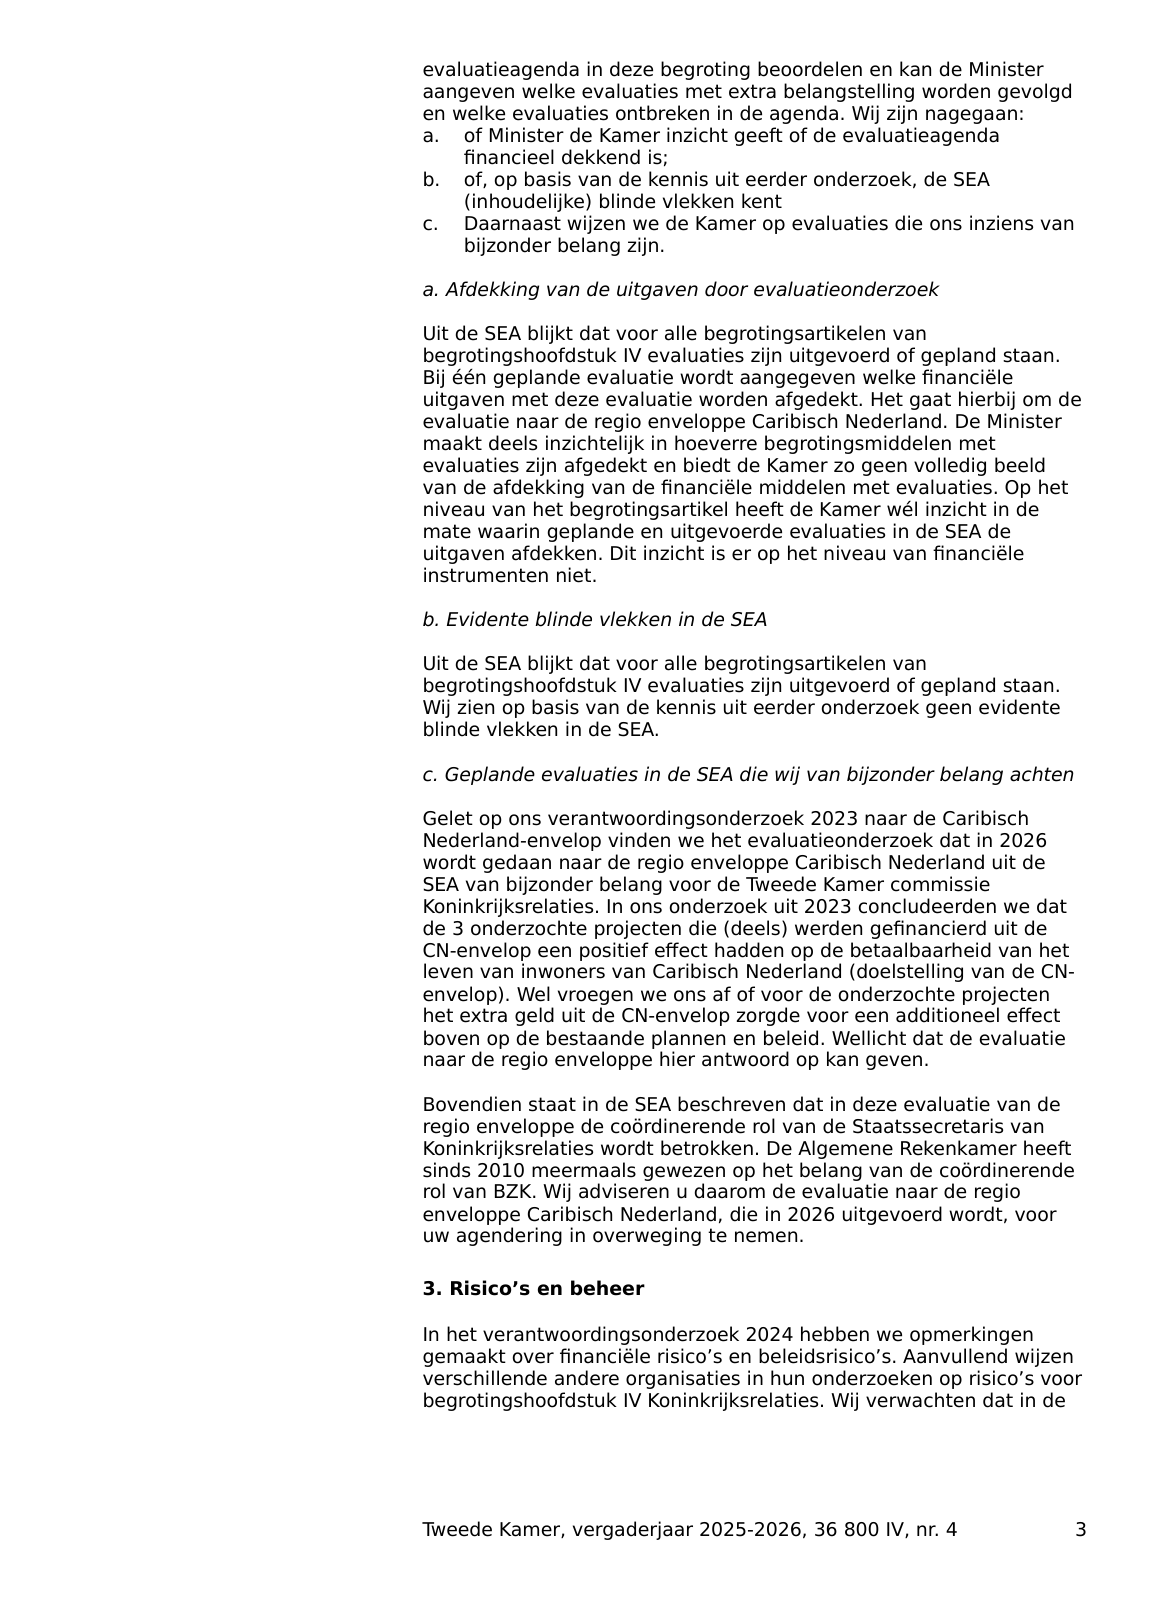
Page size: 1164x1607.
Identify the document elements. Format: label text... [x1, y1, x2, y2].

subtitle 3. Risico’s en beheer [422, 1277, 1087, 1299]
subtitle b. Evidente blinde vlekken in de SEA [422, 609, 1087, 631]
subtitle a. Afdekking van de uitgaven door evaluatieonderzoek [422, 279, 1087, 301]
text c. Daarnaast wijzen we de Kamer op evaluaties die ons inziens van bijzonder belang zijn. [422, 213, 1087, 257]
text In het verantwoordingsonderzoek 2024 hebben we opmerkingen gemaakt over financiële risico’s en beleidsrisico’s. Aanvullend wijzen verschillende andere organisaties in hun onderzoeken op risico’s voor begrotingshoofdstuk IV Koninkrijksrelaties. Wij verwachten dat in de [422, 1324, 1087, 1412]
subtitle c. Geplande evaluaties in de SEA die wij van bijzonder belang achten [422, 763, 1087, 785]
text evaluatieagenda in deze begroting beoordelen en kan de Minister aangeven welke evaluaties met extra belangstelling worden gevolgd en welke evaluaties ontbreken in de agenda. Wij zijn nagegaan: [422, 59, 1087, 125]
text Bovendien staat in de SEA beschreven dat in deze evaluatie van de regio enveloppe de coördinerende rol van de Staatssecretaris van Koninkrijksrelaties wordt betrokken. De Algemene Rekenkamer heeft sinds 2010 meermaals gewezen op het belang van de coördinerende rol van BZK. Wij adviseren u daarom de evaluatie naar de regio enveloppe Caribisch Nederland, die in 2026 uitgevoerd wordt, voor uw agendering in overweging te nemen. [422, 1093, 1087, 1247]
text Gelet op ons verantwoordingsonderzoek 2023 naar de Caribisch Nederland-envelop vinden we het evaluatieonderzoek dat in 2026 wordt gedaan naar de regio enveloppe Caribisch Nederland uit de SEA van bijzonder belang voor de Tweede Kamer commissie Koninkrijksrelaties. In ons onderzoek uit 2023 concludeerden we dat de 3 onderzochte projecten die (deels) werden gefinancierd uit de CN-envelop een positief effect hadden op de betaalbaarheid van het leven van inwoners van Caribisch Nederland (doelstelling van de CN-envelop). Wel vroegen we ons af of voor de onderzochte projecten het extra geld uit de CN-envelop zorgde voor een additioneel effect boven op de bestaande plannen en beleid. Wellicht dat de evaluatie naar de regio enveloppe hier antwoord op kan geven. [422, 808, 1087, 1071]
text a. of Minister de Kamer inzicht geeft of de evaluatieagenda financieel dekkend is; [422, 125, 1087, 169]
text Uit de SEA blijkt dat voor alle begrotingsartikelen van begrotingshoofdstuk IV evaluaties zijn uitgevoerd of gepland staan. Bij één geplande evaluatie wordt aangegeven welke financiële uitgaven met deze evaluatie worden afgedekt. Het gaat hierbij om de evaluatie naar de regio enveloppe Caribisch Nederland. De Minister maakt deels inzichtelijk in hoeverre begrotingsmiddelen met evaluaties zijn afgedekt en biedt de Kamer zo geen volledig beeld van de afdekking van de financiële middelen met evaluaties. Op het niveau van het begrotingsartikel heeft de Kamer wél inzicht in de mate waarin geplande en uitgevoerde evaluaties in de SEA de uitgaven afdekken. Dit inzicht is er op het niveau van financiële instrumenten niet. [422, 323, 1087, 587]
text Uit de SEA blijkt dat voor alle begrotingsartikelen van begrotingshoofdstuk IV evaluaties zijn uitgevoerd of gepland staan. Wij zien op basis van de kennis uit eerder onderzoek geen evidente blinde vlekken in de SEA. [422, 653, 1087, 741]
text b. of, op basis van de kennis uit eerder onderzoek, de SEA (inhoudelijke) blinde vlekken kent [422, 169, 1087, 213]
